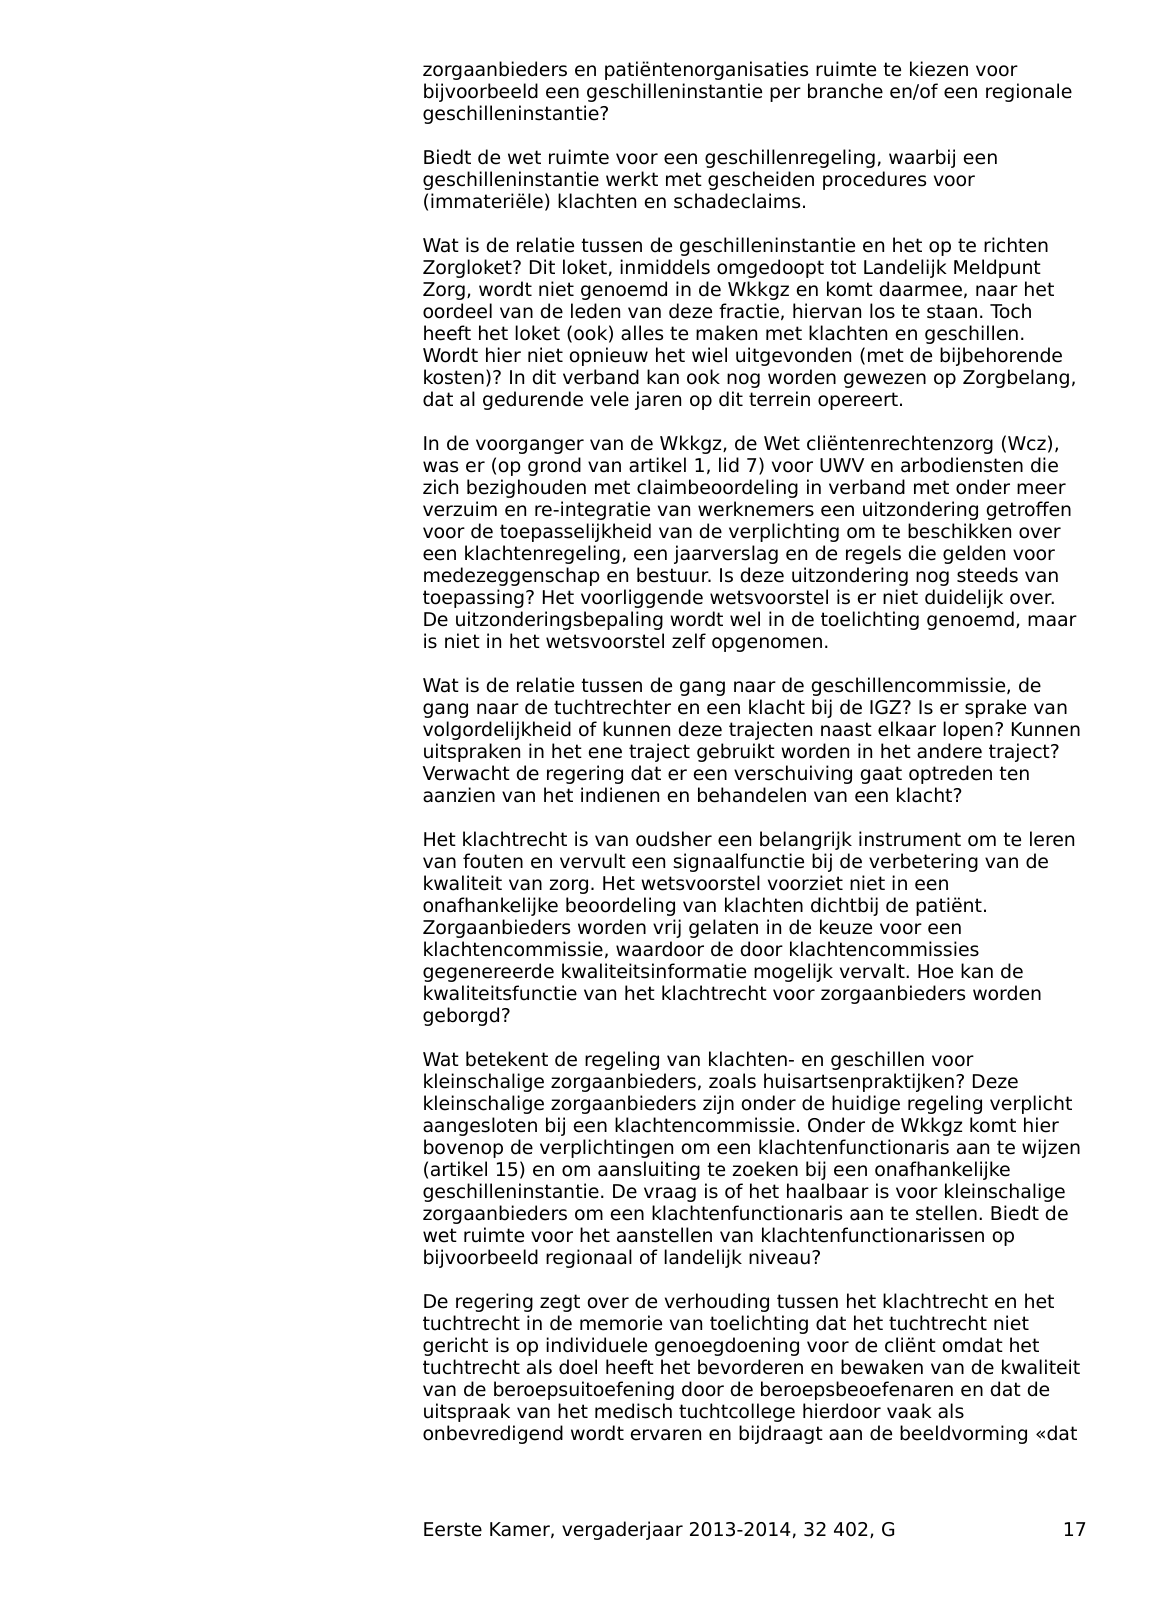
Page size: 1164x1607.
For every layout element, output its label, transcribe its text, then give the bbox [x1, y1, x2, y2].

text In de voorganger van de Wkkgz, de Wet cliëntenrechtenzorg (Wcz), was er (op grond van artikel 1, lid 7) voor UWV en arbodiensten die zich bezighouden met claimbeoordeling in verband met onder meer verzuim en re-integratie van werknemers een uitzondering getroffen voor de toepasselijkheid van de verplichting om te beschikken over een klachtenregeling, een jaarverslag en de regels die gelden voor medezeggenschap en bestuur. Is deze uitzondering nog steeds van toepassing? Het voorliggende wetsvoorstel is er niet duidelijk over. De uitzonderingsbepaling wordt wel in de toelichting genoemd, maar is niet in het wetsvoorstel zelf opgenomen. [422, 433, 1087, 653]
text zorgaanbieders en patiëntenorganisaties ruimte te kiezen voor bijvoorbeeld een geschilleninstantie per branche en/of een regionale geschilleninstantie? [422, 59, 1087, 125]
text Wat betekent de regeling van klachten- en geschillen voor kleinschalige zorgaanbieders, zoals huisartsenpraktijken? Deze kleinschalige zorgaanbieders zijn onder de huidige regeling verplicht aangesloten bij een klachtencommissie. Onder de Wkkgz komt hier bovenop de verplichtingen om een klachtenfunctionaris aan te wijzen (artikel 15) en om aansluiting te zoeken bij een onafhankelijke geschilleninstantie. De vraag is of het haalbaar is voor kleinschalige zorgaanbieders om een klachtenfunctionaris aan te stellen. Biedt de wet ruimte voor het aanstellen van klachtenfunctionarissen op bijvoorbeeld regionaal of landelijk niveau? [422, 1049, 1087, 1269]
text Wat is de relatie tussen de geschilleninstantie en het op te richten Zorgloket? Dit loket, inmiddels omgedoopt tot Landelijk Meldpunt Zorg, wordt niet genoemd in de Wkkgz en komt daarmee, naar het oordeel van de leden van deze fractie, hiervan los te staan. Toch heeft het loket (ook) alles te maken met klachten en geschillen. Wordt hier niet opnieuw het wiel uitgevonden (met de bijbehorende kosten)? In dit verband kan ook nog worden gewezen op Zorgbelang, dat al gedurende vele jaren op dit terrein opereert. [422, 235, 1087, 411]
text Wat is de relatie tussen de gang naar de geschillencommissie, de gang naar de tuchtrechter en een klacht bij de IGZ? Is er sprake van volgordelijkheid of kunnen deze trajecten naast elkaar lopen? Kunnen uitspraken in het ene traject gebruikt worden in het andere traject? Verwacht de regering dat er een verschuiving gaat optreden ten aanzien van het indienen en behandelen van een klacht? [422, 675, 1087, 807]
text Biedt de wet ruimte voor een geschillenregeling, waarbij een geschilleninstantie werkt met gescheiden procedures voor (immateriële) klachten en schadeclaims. [422, 147, 1087, 213]
text Het klachtrecht is van oudsher een belangrijk instrument om te leren van fouten en vervult een signaalfunctie bij de verbetering van de kwaliteit van zorg. Het wetsvoorstel voorziet niet in een onafhankelijke beoordeling van klachten dichtbij de patiënt. Zorgaanbieders worden vrij gelaten in de keuze voor een klachtencommissie, waardoor de door klachtencommissies gegenereerde kwaliteitsinformatie mogelijk vervalt. Hoe kan de kwaliteitsfunctie van het klachtrecht voor zorgaanbieders worden geborgd? [422, 829, 1087, 1027]
text De regering zegt over de verhouding tussen het klachtrecht en het tuchtrecht in de memorie van toelichting dat het tuchtrecht niet gericht is op individuele genoegdoening voor de cliënt omdat het tuchtrecht als doel heeft het bevorderen en bewaken van de kwaliteit van de beroepsuitoefening door de beroepsbeoefenaren en dat de uitspraak van het medisch tuchtcollege hierdoor vaak als onbevredigend wordt ervaren en bijdraagt aan de beeldvorming «dat [422, 1291, 1087, 1445]
